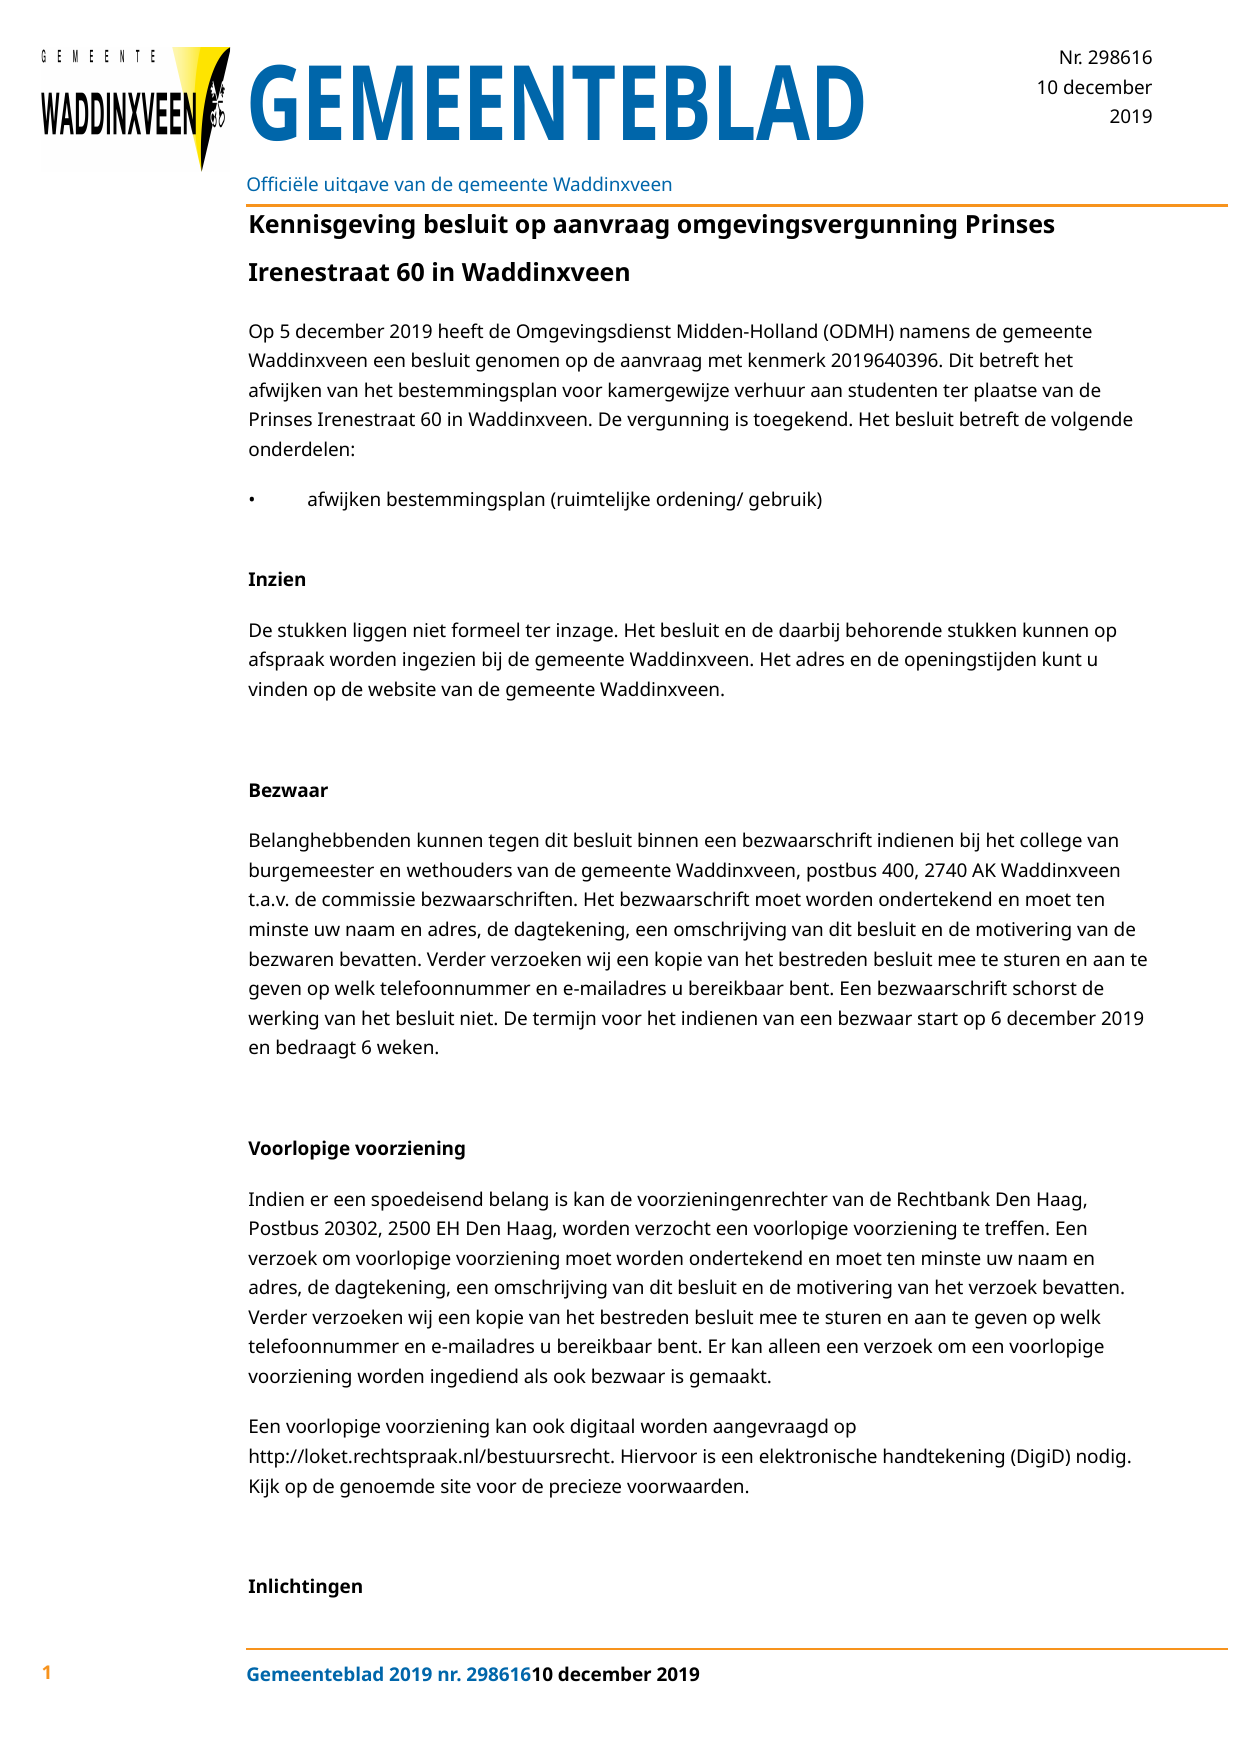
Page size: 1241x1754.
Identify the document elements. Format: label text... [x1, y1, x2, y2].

text De stukken liggen niet formeel ter inzage. Het besluit en de daarbij behorende stukken kunnen op afspraak worden ingezien bij de gemeente Waddinxveen. Het adres en de openingstijden kunt u vinden op de website van de gemeente Waddinxveen. [248, 617, 1152, 702]
text Een voorlopige voorziening kan ook digitaal worden aangevraagd op http://loket.rechtspraak.nl/bestuursrecht. Hiervoor is een elektronische handtekening (DigiD) nodig. Kijk op de genoemde site voor de precieze voorwaarden. [248, 1414, 1152, 1499]
text Indien er een spoedeisend belang is kan de voorzieningenrechter van de Rechtbank Den Haag, Postbus 20302, 2500 EH Den Haag, worden verzocht een voorlopige voorziening te treffen. Een verzoek om voorlopige voorziening moet worden ondertekend en moet ten minste uw naam en adres, de dagtekening, een omschrijving van dit besluit en de motivering van het verzoek bevatten. Verder verzoeken wij een kopie van het bestreden besluit mee te sturen en aan te geven op welk telefoonnummer en e-mailadres u bereikbaar bent. Er kan alleen een verzoek om een voorlopige voorziening worden ingediend als ook bezwaar is gemaakt. [248, 1186, 1152, 1389]
text Inzien [248, 567, 1152, 592]
text Inlichtingen [248, 1574, 1152, 1599]
text Op 5 december 2019 heeft de Omgevingsdienst Midden-Holland (ODMH) namens de gemeente Waddinxveen een besluit genomen op de aanvraag met kenmerk 2019640396. Dit betreft het afwijken van het bestemmingsplan voor kamergewijze verhuur aan studenten ter plaatse van de Prinses Irenestraat 60 in Waddinxveen. De vergunning is toegekend. Het besluit betreft de volgende onderdelen: [248, 318, 1152, 462]
text Voorlopige voorziening [248, 1135, 1152, 1161]
text Bezwaar [248, 777, 1152, 803]
text Belanghebbenden kunnen tegen dit besluit binnen een bezwaarschrift indienen bij het college van burgemeester en wethouders van de gemeente Waddinxveen, postbus 400, 2740 AK Waddinxveen t.a.v. de commissie bezwaarschriften. Het bezwaarschrift moet worden ondertekend en moet ten minste uw naam en adres, de dagtekening, een omschrijving van dit besluit en de motivering van de bezwaren bevatten. Verder verzoeken wij een kopie van het bestreden besluit mee te sturen en aan te geven op welk telefoonnummer en e-mailadres u bereikbaar bent. Een bezwaarschrift schorst de werking van het besluit niet. De termijn voor het indienen van een bezwaar start op 6 december 2019 en bedraagt 6 weken. [248, 827, 1152, 1060]
picture [41, 47, 231, 172]
text Kennisgeving besluit op aanvraag omgevingsvergunning Prinses Irenestraat 60 in Waddinxveen [248, 207, 1152, 288]
list afwijken bestemmingsplan (ruimtelijke ordening/ gebruik) [248, 487, 1152, 512]
